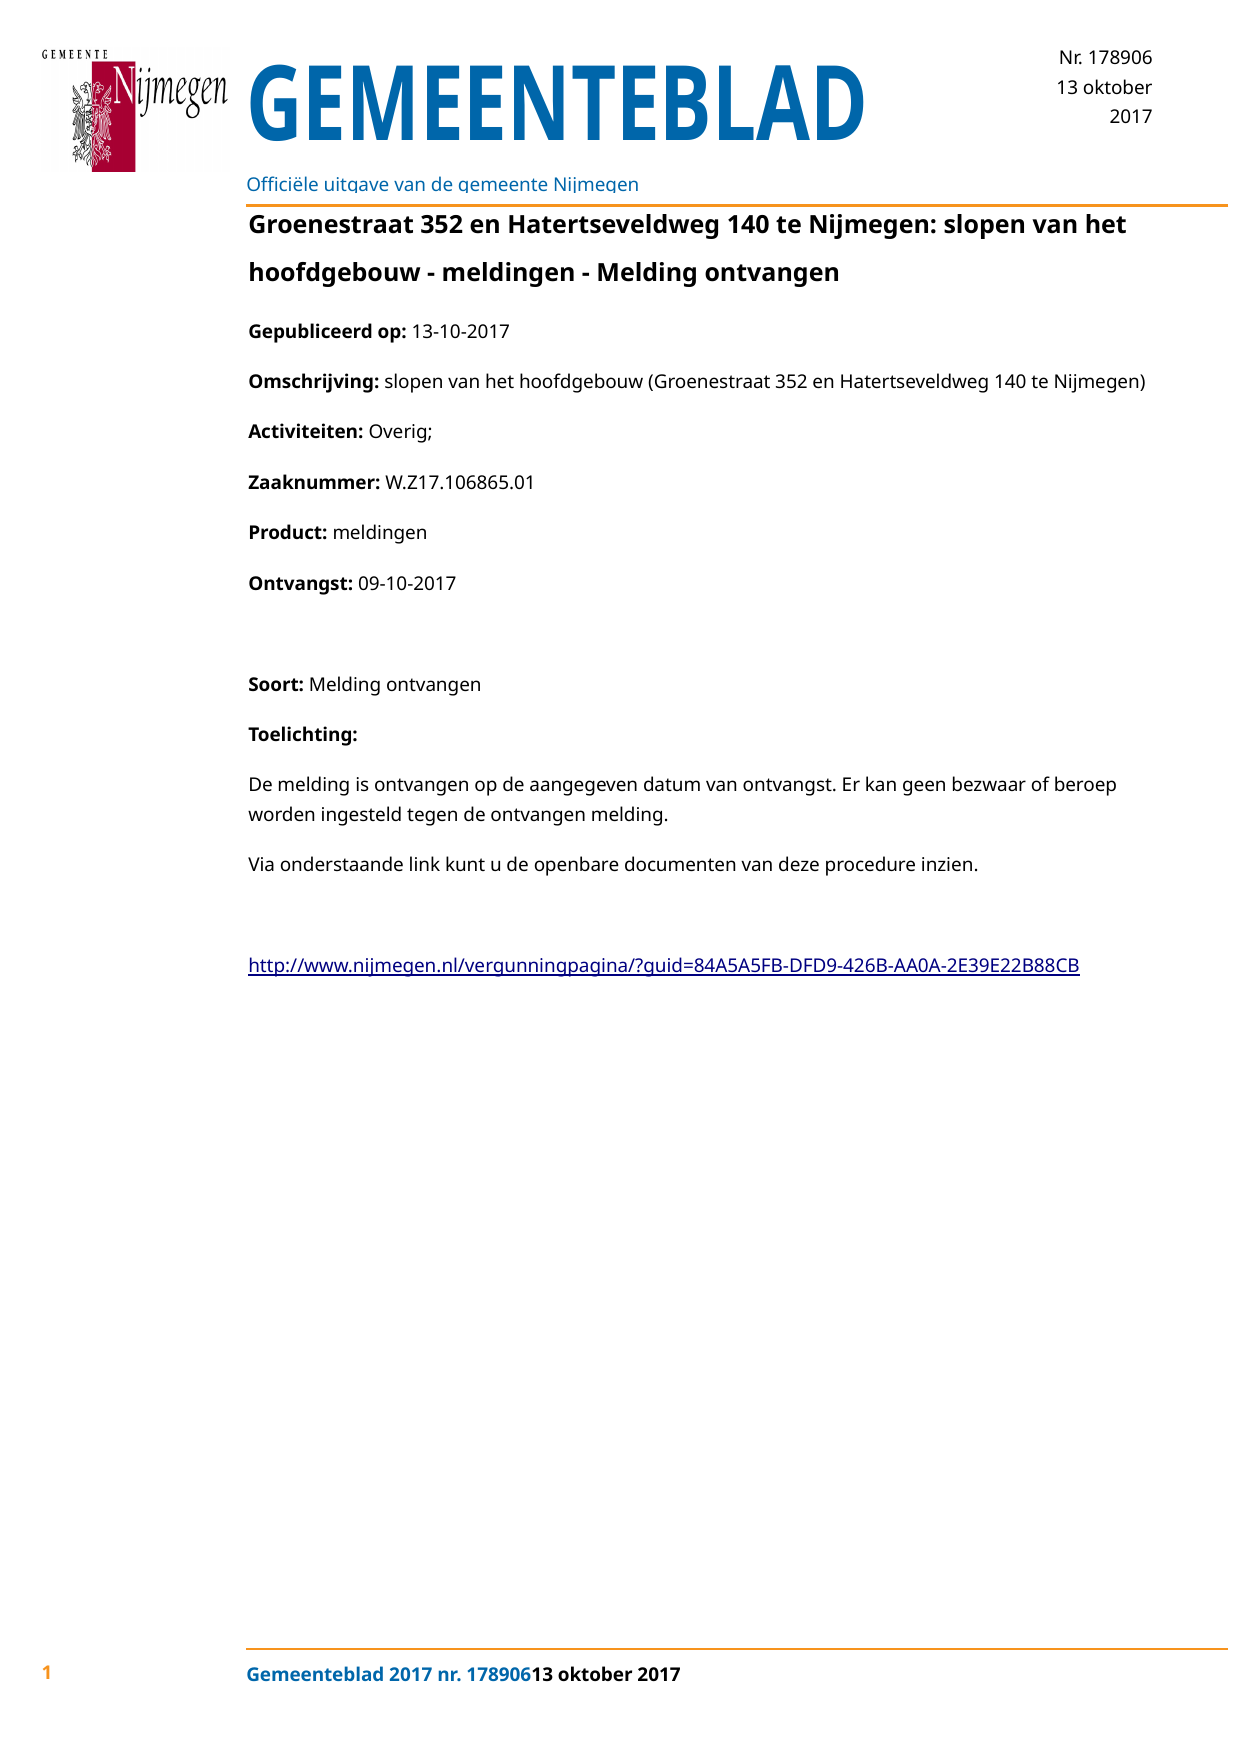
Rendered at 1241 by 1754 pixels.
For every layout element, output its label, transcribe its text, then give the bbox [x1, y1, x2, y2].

text Toelichting: [248, 721, 1152, 747]
text Groenestraat 352 en Hatertseveldweg 140 te Nijmegen: slopen van het hoofdgebouw - meldingen - Melding ontvangen [248, 207, 1152, 288]
text Soort: Melding ontvangen [248, 671, 1152, 697]
text http://www.nijmegen.nl/vergunningpagina/?guid=84A5A5FB-DFD9-426B-AA0A-2E39E22B88CB [248, 952, 1152, 978]
picture [41, 47, 231, 172]
text Ontvangst: 09-10-2017 [248, 570, 1152, 596]
text Zaaknummer: W.Z17.106865.01 [248, 469, 1152, 495]
text Product: meldingen [248, 519, 1152, 545]
text Omschrijving: slopen van het hoofdgebouw (Groenestraat 352 en Hatertseveldweg 140 te Nijmegen) [248, 368, 1152, 394]
text Activiteiten: Overig; [248, 419, 1152, 444]
text Via onderstaande link kunt u de openbare documenten van deze procedure inzien. [248, 852, 1152, 877]
text Gepubliceerd op: 13-10-2017 [248, 318, 1152, 344]
text De melding is ontvangen op de aangegeven datum van ontvangst. Er kan geen bezwaar of beroep worden ingesteld tegen de ontvangen melding. [248, 772, 1152, 827]
